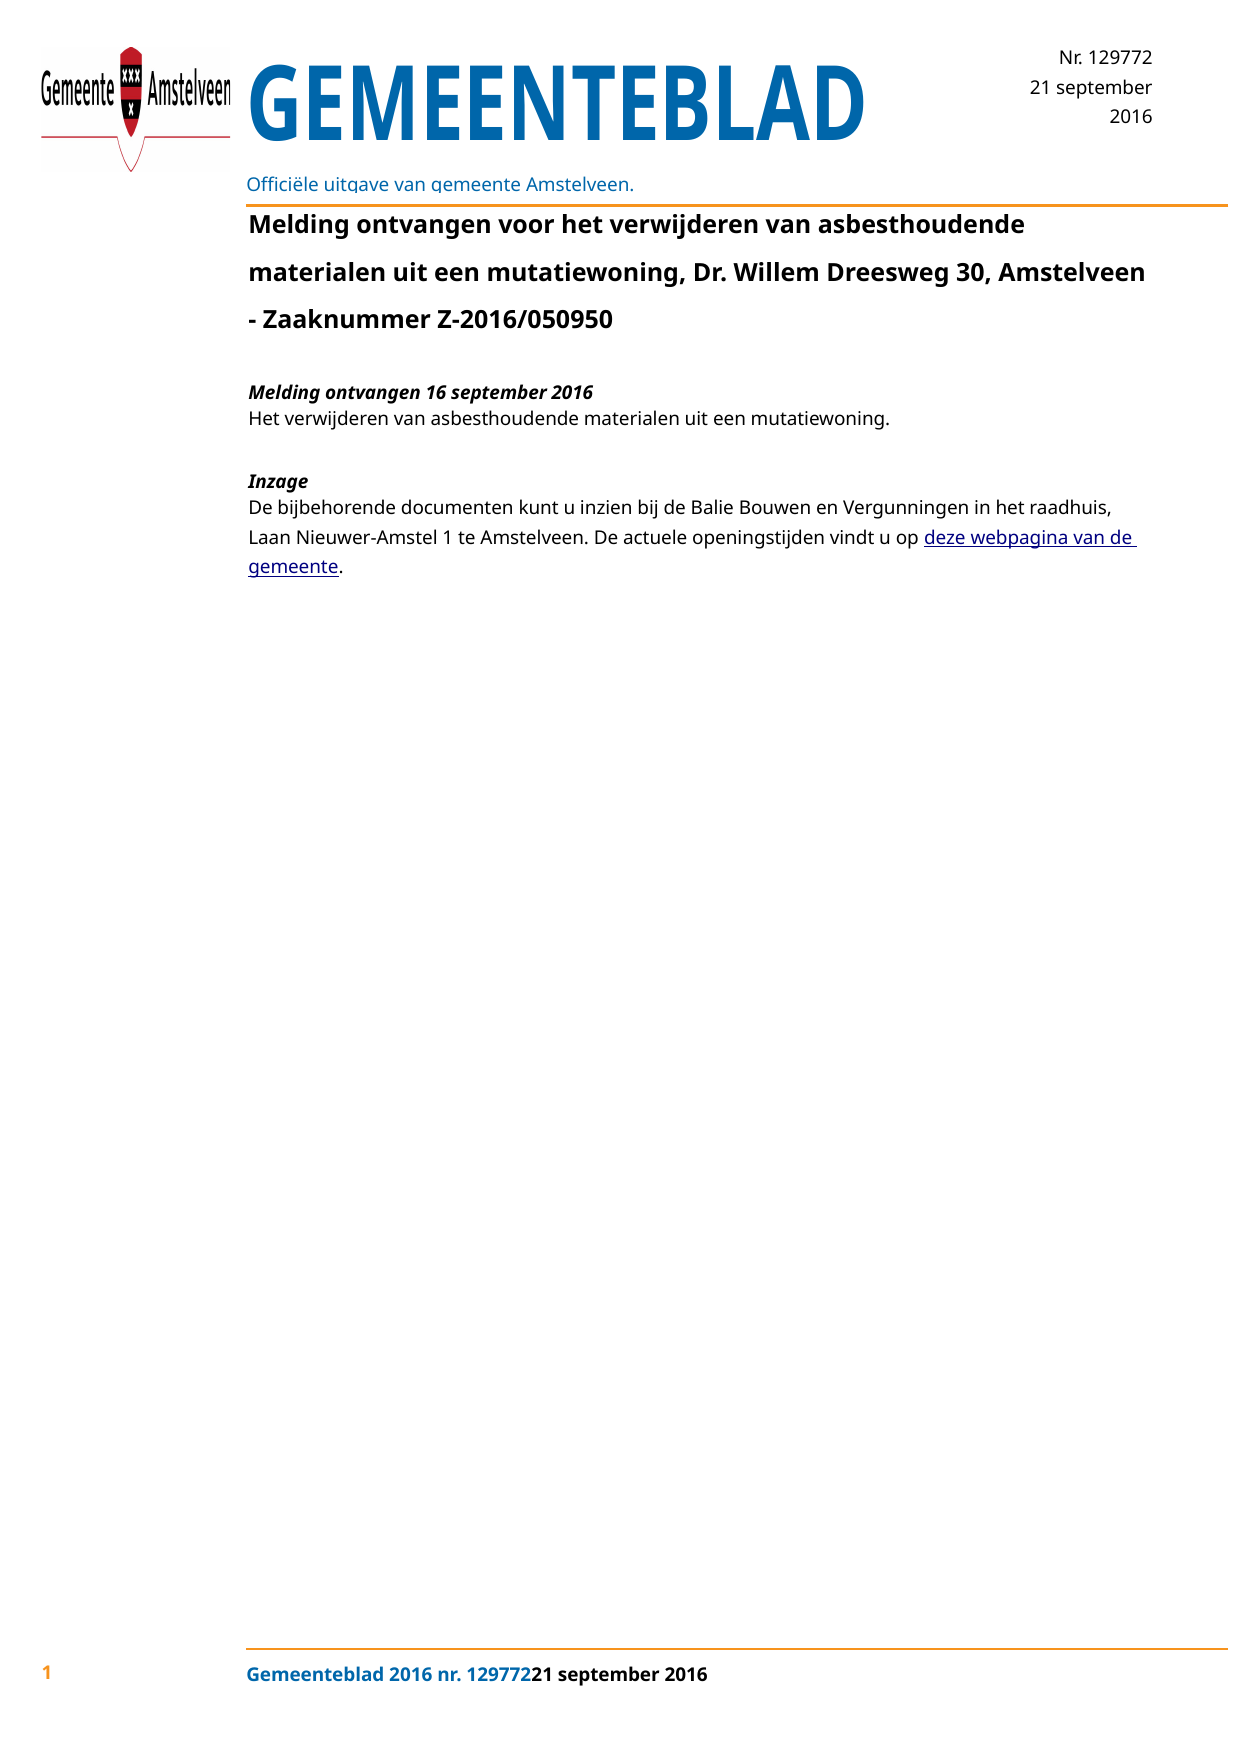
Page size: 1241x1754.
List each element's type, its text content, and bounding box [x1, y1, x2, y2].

text Melding ontvangen 16 september 2016 [248, 379, 1152, 405]
picture [41, 47, 231, 172]
text De bijbehorende documenten kunt u inzien bij de Balie Bouwen en Vergunningen in het raadhuis, Laan Nieuwer-Amstel 1 te Amstelveen. De actuele openingstijden vindt u op deze webpagina van de gemeente. [248, 494, 1152, 579]
text Inzage [248, 469, 1152, 494]
text Melding ontvangen voor het verwijderen van asbesthoudende materialen uit een mutatiewoning, Dr. Willem Dreesweg 30, Amstelveen - Zaaknummer Z-2016/050950 [248, 207, 1152, 336]
text Het verwijderen van asbesthoudende materialen uit een mutatiewoning. [248, 405, 1152, 431]
